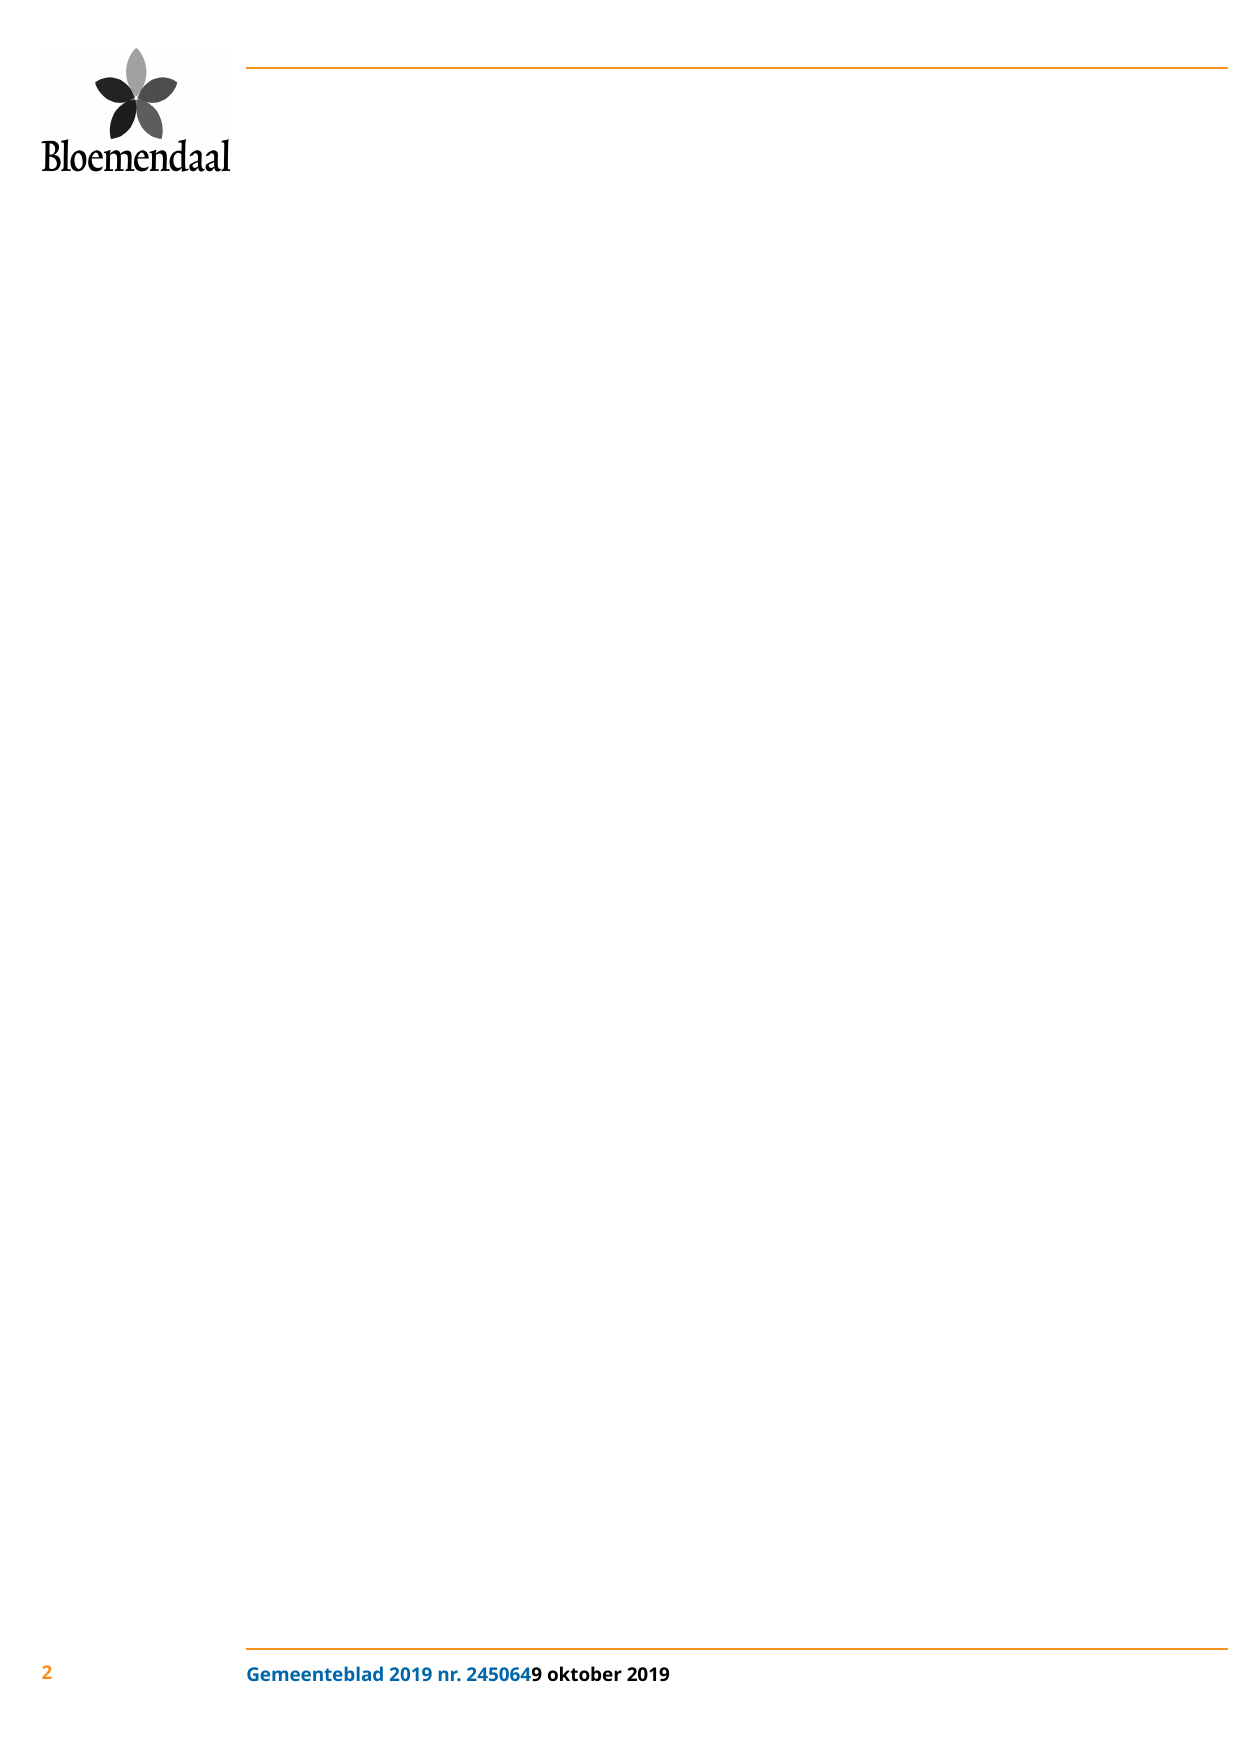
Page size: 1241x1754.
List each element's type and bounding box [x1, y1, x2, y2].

picture [41, 47, 231, 172]
